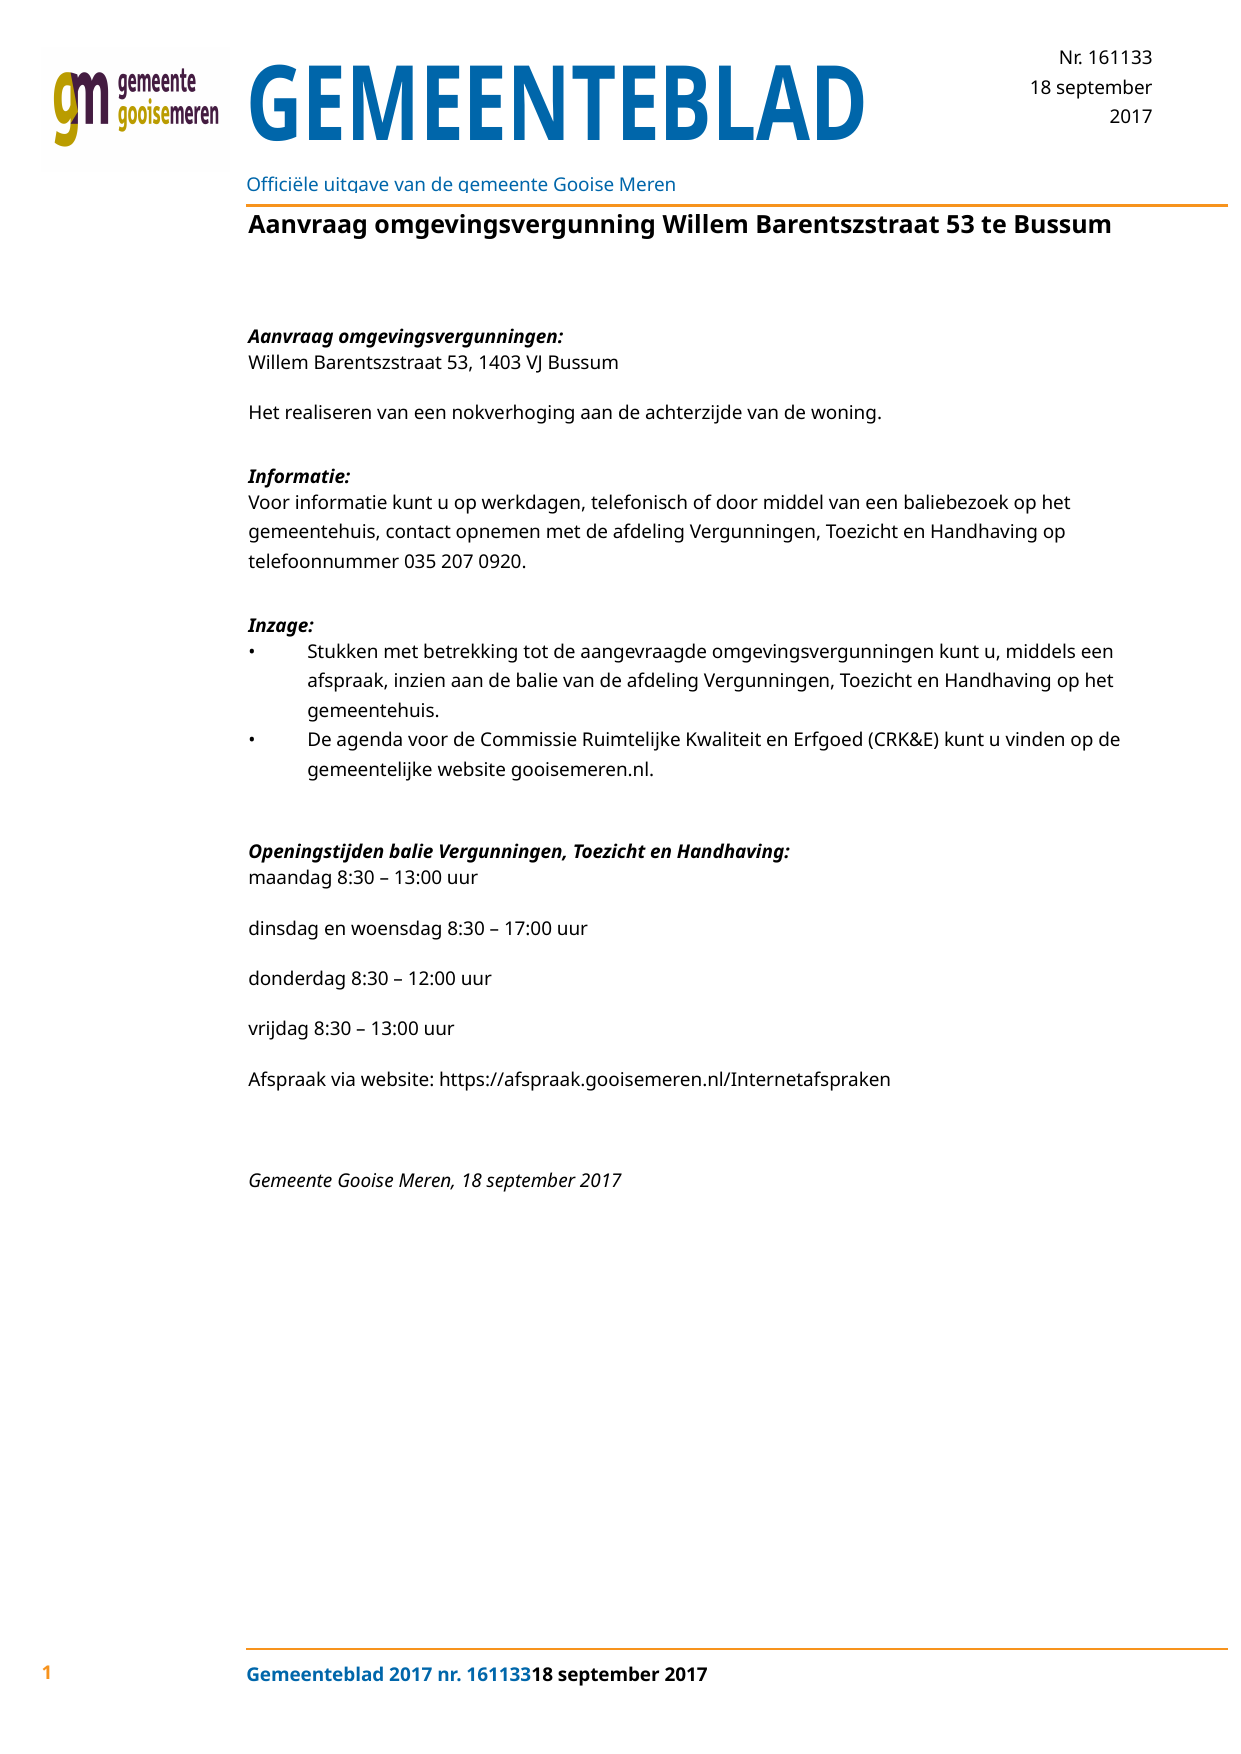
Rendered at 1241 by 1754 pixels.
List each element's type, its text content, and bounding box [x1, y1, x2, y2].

list Stukken met betrekking tot de aangevraagde omgevingsvergunningen kunt u, middels een afspraak, inzien aan de balie van de afdeling Vergunningen, Toezicht en Handhaving op het gemeentehuis. [248, 638, 1152, 723]
text dinsdag en woensdag 8:30 – 17:00 uur [248, 915, 1152, 940]
text Gemeente Gooise Meren, 18 september 2017 [248, 1167, 1152, 1192]
text maandag 8:30 – 13:00 uur [248, 864, 1152, 890]
text Informatie: [248, 463, 1152, 489]
text Openingstijden balie Vergunningen, Toezicht en Handhaving: [248, 838, 1152, 864]
picture [41, 47, 231, 172]
list De agenda voor de Commissie Ruimtelijke Kwaliteit en Erfgoed (CRK&E) kunt u vinden op de gemeentelijke website gooisemeren.nl. [248, 727, 1152, 782]
text vrijdag 8:30 – 13:00 uur [248, 1016, 1152, 1041]
text Willem Barentszstraat 53, 1403 VJ Bussum [248, 349, 1152, 374]
text donderdag 8:30 – 12:00 uur [248, 965, 1152, 991]
text Het realiseren van een nokverhoging aan de achterzijde van de woning. [248, 399, 1152, 425]
text Aanvraag omgevingsvergunningen: [248, 323, 1152, 349]
text Voor informatie kunt u op werkdagen, telefonisch of door middel van een baliebezoek op het gemeentehuis, contact opnemen met de afdeling Vergunningen, Toezicht en Handhaving op telefoonnummer 035 207 0920. [248, 489, 1152, 574]
text Afspraak via website: https://afspraak.gooisemeren.nl/Internetafspraken [248, 1066, 1152, 1092]
text Aanvraag omgevingsvergunning Willem Barentszstraat 53 te Bussum [248, 207, 1152, 241]
text Inzage: [248, 612, 1152, 638]
